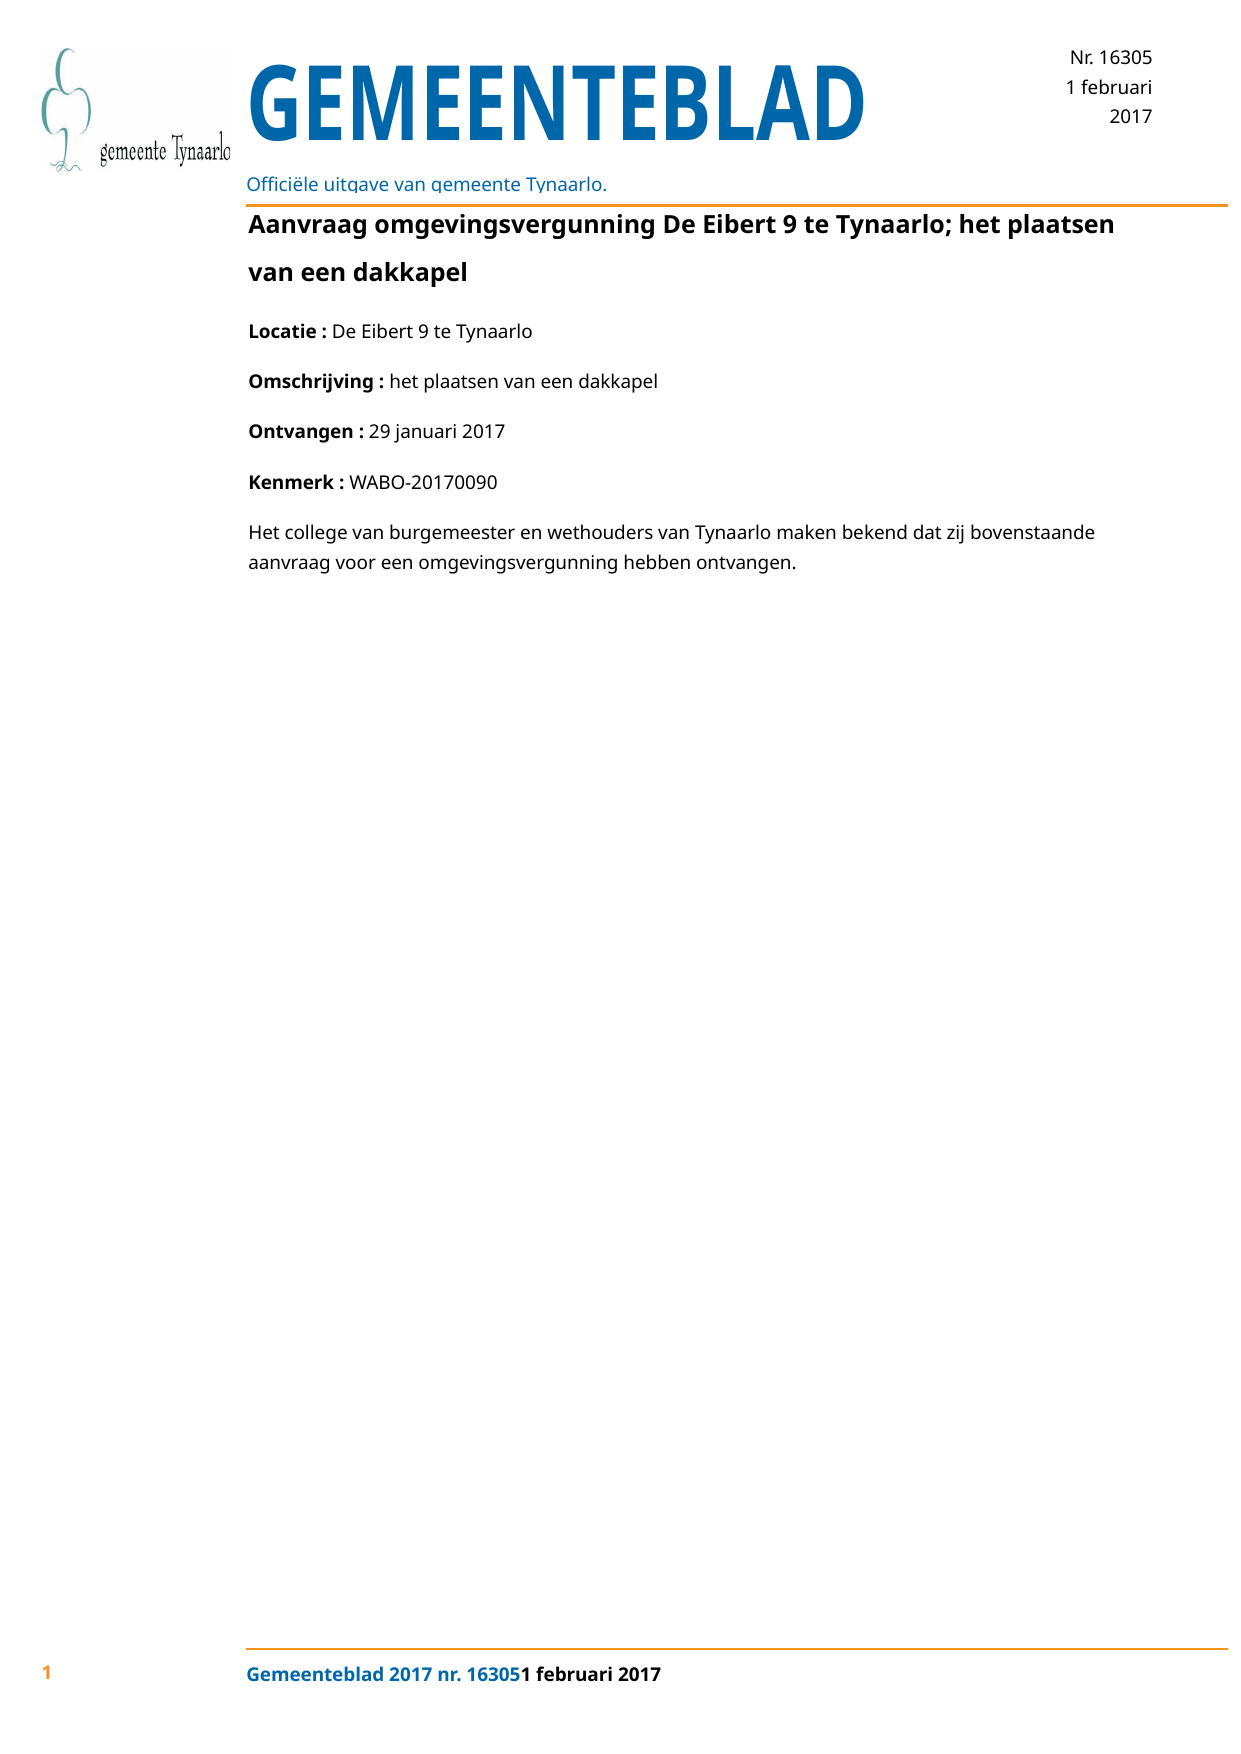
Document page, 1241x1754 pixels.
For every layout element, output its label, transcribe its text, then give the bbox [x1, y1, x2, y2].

text Aanvraag omgevingsvergunning De Eibert 9 te Tynaarlo; het plaatsen van een dakkapel [248, 207, 1152, 288]
text Locatie : De Eibert 9 te Tynaarlo [248, 318, 1152, 344]
text Omschrijving : het plaatsen van een dakkapel [248, 368, 1152, 394]
text Kenmerk : WABO-20170090 [248, 469, 1152, 495]
text Het college van burgemeester en wethouders van Tynaarlo maken bekend dat zij bovenstaande aanvraag voor een omgevingsvergunning hebben ontvangen. [248, 519, 1152, 575]
text Ontvangen : 29 januari 2017 [248, 419, 1152, 444]
picture [41, 47, 231, 172]
